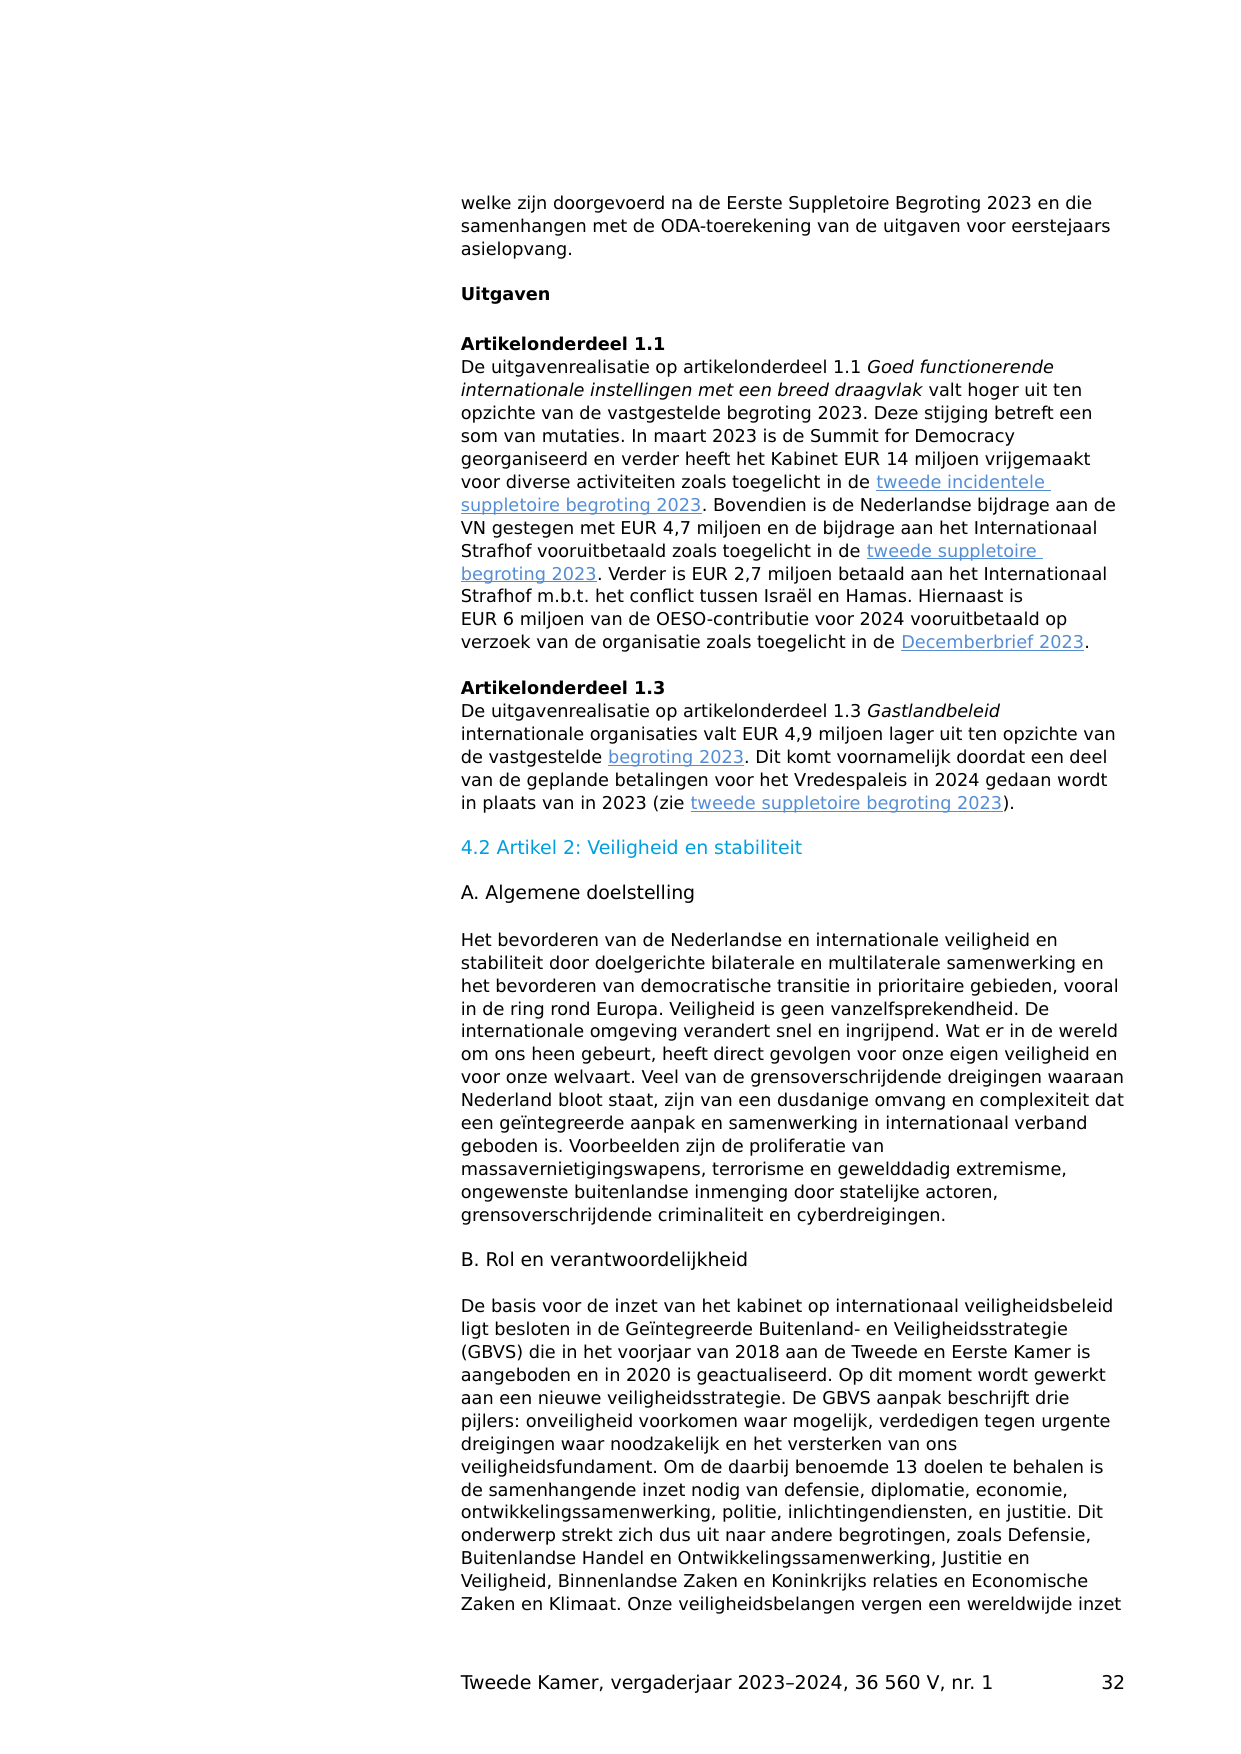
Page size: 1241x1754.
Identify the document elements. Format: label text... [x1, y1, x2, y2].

title A. Algemene doelstelling [461, 882, 1125, 904]
text Het bevorderen van de Nederlandse en internationale veiligheid en stabiliteit door doelgerichte bilaterale en multilaterale samenwerking en het bevorderen van democratische transitie in prioritaire gebieden, vooral in de ring rond Europa. Veiligheid is geen vanzelfsprekendheid. De internationale omgeving verandert snel en ingrijpend. Wat er in de wereld om ons heen gebeurt, heeft direct gevolgen voor onze eigen veiligheid en voor onze welvaart. Veel van de grensoverschrijdende dreigingen waaraan Nederland bloot staat, zijn van een dusdanige omvang en complexiteit dat een geïntegreerde aanpak en samenwerking in internationaal verband geboden is. Voorbeelden zijn de proliferatie van massavernietigingswapens, terrorisme en gewelddadig extremisme, ongewenste buitenlandse inmenging door statelijke actoren, grensoverschrijdende criminaliteit en cyberdreigingen. [461, 928, 1125, 1226]
text Artikelonderdeel 1.3 De uitgavenrealisatie op artikelonderdeel 1.3 Gastlandbeleid internationale organisaties valt EUR 4,9 miljoen lager uit ten opzichte van de vastgestelde begroting 2023. Dit komt voornamelijk doordat een deel van de geplande betalingen voor het Vredespaleis in 2024 gedaan wordt in plaats van in 2023 (zie tweede suppletoire begroting 2023). [461, 676, 1125, 814]
title 4.2 Artikel 2: Veiligheid en stabiliteit [461, 837, 1125, 858]
text Artikelonderdeel 1.1 De uitgavenrealisatie op artikelonderdeel 1.1 Goed functionerende internationale instellingen met een breed draagvlak valt hoger uit ten opzichte van de vastgestelde begroting 2023. Deze stijging betreft een som van mutaties. In maart 2023 is de Summit for Democracy georganiseerd en verder heeft het Kabinet EUR 14 miljoen vrijgemaakt voor diverse activiteiten zoals toegelicht in de tweede incidentele suppletoire begroting 2023. Bovendien is de Nederlandse bijdrage aan de VN gestegen met EUR 4,7 miljoen en de bijdrage aan het Internationaal Strafhof vooruitbetaald zoals toegelicht in de tweede suppletoire begroting 2023. Verder is EUR 2,7 miljoen betaald aan het Internationaal Strafhof m.b.t. het conflict tussen Israël en Hamas. Hiernaast is EUR 6 miljoen van de OESO-contributie voor 2024 vooruitbetaald op verzoek van de organisatie zoals toegelicht in de Decemberbrief 2023. [461, 332, 1125, 653]
text Uitgaven [461, 282, 1125, 305]
text welke zijn doorgevoerd na de Eerste Suppletoire Begroting 2023 en die samenhangen met de ODA-toerekening van de uitgaven voor eerstejaars asielopvang. [461, 191, 1125, 259]
title B. Rol en verantwoordelijkheid [461, 1249, 1125, 1271]
text De basis voor de inzet van het kabinet op internationaal veiligheidsbeleid ligt besloten in de Geïntegreerde Buitenland- en Veiligheidsstrategie (GBVS) die in het voorjaar van 2018 aan de Tweede en Eerste Kamer is aangeboden en in 2020 is geactualiseerd. Op dit moment wordt gewerkt aan een nieuwe veiligheidsstrategie. De GBVS aanpak beschrijft drie pijlers: onveiligheid voorkomen waar mogelijk, verdedigen tegen urgente dreigingen waar noodzakelijk en het versterken van ons veiligheidsfundament. Om de daarbij benoemde 13 doelen te behalen is de samenhangende inzet nodig van defensie, diplomatie, economie, ontwikkelingssamenwerking, politie, inlichtingendiensten, en justitie. Dit onderwerp strekt zich dus uit naar andere begrotingen, zoals Defensie, Buitenlandse Handel en Ontwikkelingssamenwerking, Justitie en Veiligheid, Binnenlandse Zaken en Koninkrijks relaties en Economische Zaken en Klimaat. Onze veiligheidsbelangen vergen een wereldwijde inzet [461, 1294, 1125, 1615]
